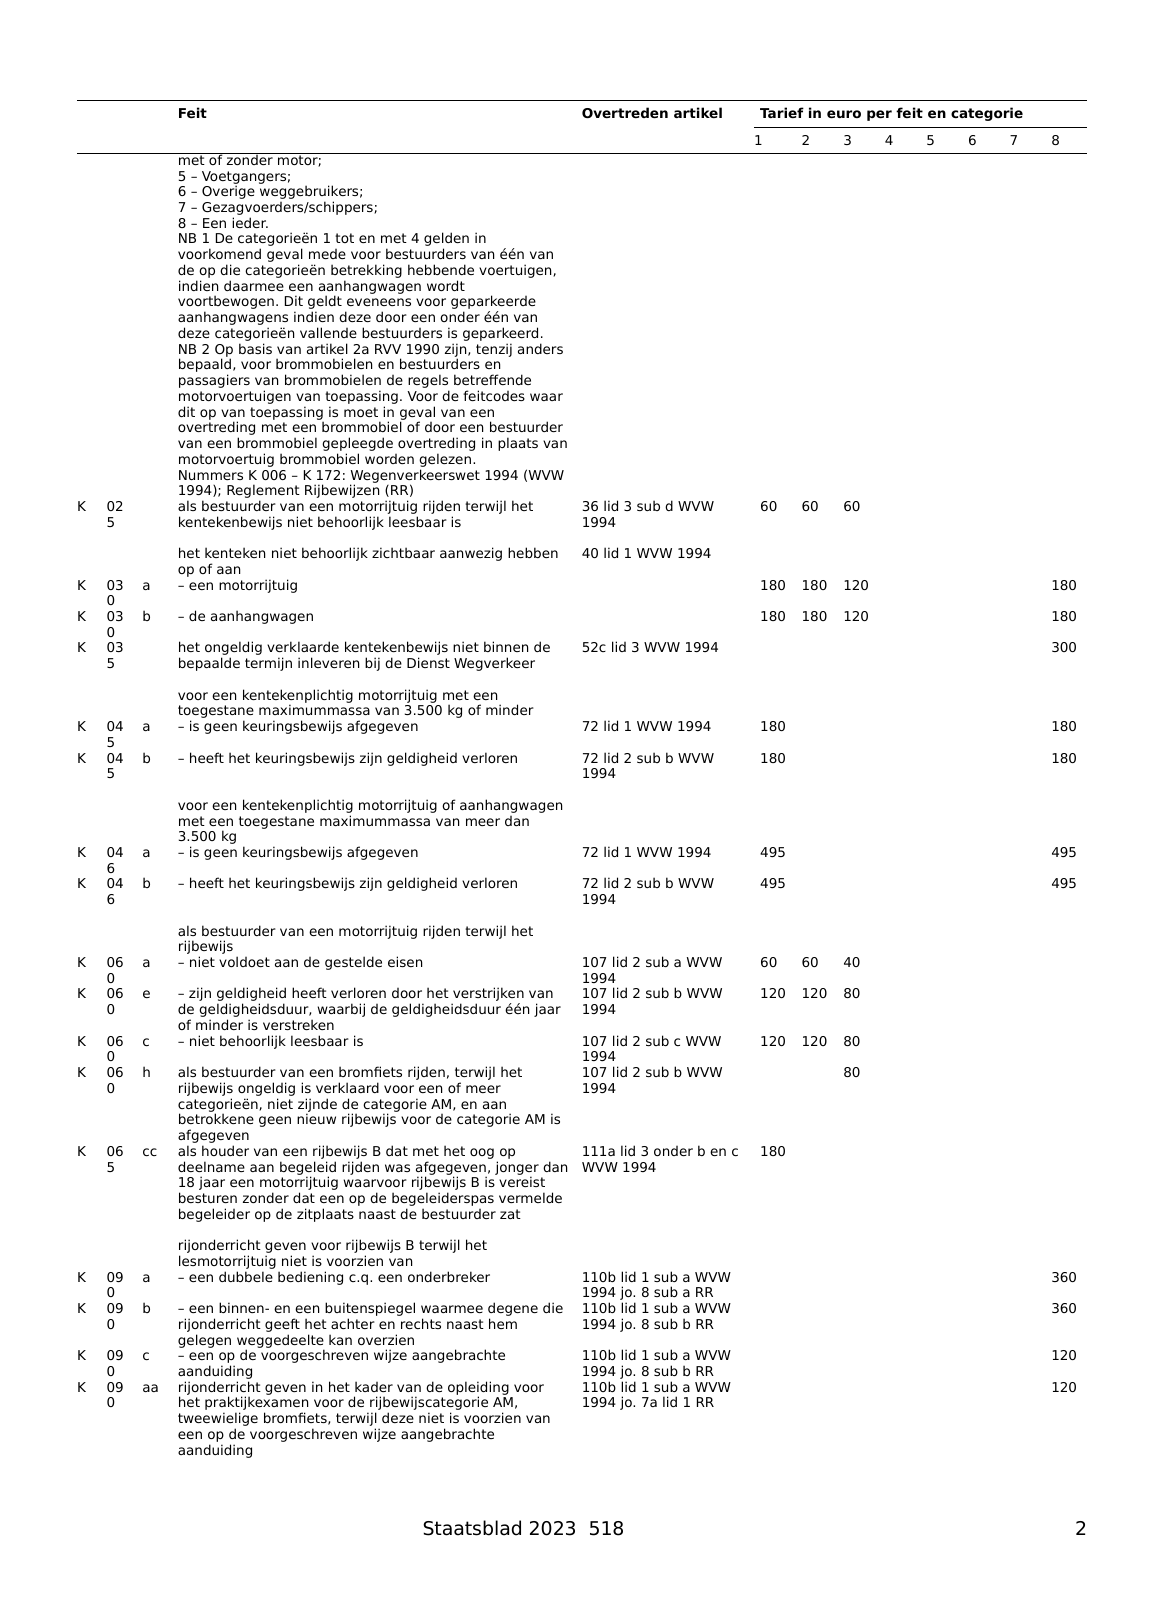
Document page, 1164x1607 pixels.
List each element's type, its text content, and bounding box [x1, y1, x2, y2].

table_cell [879, 750, 920, 782]
table_cell [796, 908, 837, 923]
table_cell [962, 499, 1003, 530]
table_cell – niet voldoet aan de gestelde eisen [172, 955, 576, 986]
table_cell [754, 184, 796, 200]
table_cell [77, 908, 101, 923]
table_cell 8 – Een ieder. [172, 216, 576, 231]
table_cell 60 [754, 499, 796, 530]
table_cell [837, 1238, 879, 1269]
table_cell 495 [754, 845, 796, 876]
table_cell [754, 154, 796, 168]
table_cell [920, 845, 962, 876]
table_cell [101, 1238, 136, 1269]
table_cell [754, 546, 796, 577]
table_cell 80 [837, 1034, 879, 1065]
table_cell [879, 1270, 920, 1301]
table_cell c [136, 1348, 172, 1379]
table_cell [962, 672, 1003, 687]
table_cell K [77, 876, 101, 908]
table_cell [101, 169, 136, 184]
table_cell [796, 924, 837, 955]
table_cell [796, 782, 837, 798]
table_cell [920, 924, 962, 955]
table_cell [920, 341, 962, 467]
table_cell 7 [1004, 128, 1045, 153]
table_cell 120 [1045, 1348, 1087, 1379]
table_cell [136, 688, 172, 719]
table_cell 495 [1045, 845, 1087, 876]
table_cell 180 [754, 609, 796, 640]
table_cell [754, 1270, 796, 1301]
table_cell [796, 1380, 837, 1458]
table_cell [1045, 688, 1087, 719]
table_cell [837, 231, 879, 341]
table_cell [576, 341, 754, 467]
table_cell [172, 672, 576, 687]
table_cell [172, 530, 576, 546]
table_cell [837, 169, 879, 184]
table_cell [962, 688, 1003, 719]
table_cell [920, 1222, 962, 1238]
table_cell 110b lid 1 sub a WVW 1994 jo. 8 sub b RR [576, 1348, 754, 1379]
table_cell [796, 530, 837, 546]
table_cell a [136, 1270, 172, 1301]
table_cell [1004, 845, 1045, 876]
table_cell [796, 845, 837, 876]
table_cell [136, 216, 172, 231]
table_cell [879, 876, 920, 908]
table_cell [962, 184, 1003, 200]
table_cell NB 1 De categorieën 1 tot en met 4 gelden in voorkomend geval mede voor bestuurders van één van de op die categorieën betrekking hebbende voertuigen, indien daarmee een aanhangwagen wordt voortbewogen. Dit geldt eveneens voor geparkeerde aanhangwagens indien deze door een onder één van deze categorieën vallende bestuurders is geparkeerd. [172, 231, 576, 341]
table_cell [1004, 1301, 1045, 1348]
table_cell [77, 341, 101, 467]
table_cell [136, 924, 172, 955]
table_cell [879, 530, 920, 546]
table_cell [879, 1238, 920, 1269]
table_cell cc [136, 1144, 172, 1222]
table_cell 060 [101, 986, 136, 1033]
table_cell [576, 688, 754, 719]
table_cell c [136, 1034, 172, 1065]
table_cell 80 [837, 1065, 879, 1144]
table_cell [101, 672, 136, 687]
table_cell [136, 200, 172, 216]
table_cell [879, 986, 920, 1033]
table_cell [962, 467, 1003, 499]
table_cell K [77, 640, 101, 672]
table_cell [796, 798, 837, 845]
table_cell [101, 200, 136, 216]
table_cell [77, 530, 101, 546]
table_cell [920, 986, 962, 1033]
table_cell [136, 640, 172, 672]
table_cell 110b lid 1 sub a WVW 1994 jo. 8 sub a RR [576, 1270, 754, 1301]
table_cell [101, 908, 136, 923]
table_cell [136, 169, 172, 184]
table_cell K [77, 1065, 101, 1144]
table_cell 72 lid 2 sub b WVW 1994 [576, 876, 754, 908]
table_cell [576, 908, 754, 923]
table_cell [77, 154, 101, 168]
table_cell [576, 200, 754, 216]
table_cell [920, 546, 962, 577]
table_cell [754, 1348, 796, 1379]
table_cell [576, 798, 754, 845]
table_cell b [136, 876, 172, 908]
table_cell 360 [1045, 1301, 1087, 1348]
table_cell [920, 200, 962, 216]
table_cell [136, 908, 172, 923]
table_cell [754, 530, 796, 546]
table_cell [1004, 216, 1045, 231]
table_cell 090 [101, 1348, 136, 1379]
table_cell [837, 876, 879, 908]
table_cell [1045, 1034, 1087, 1065]
table_cell 120 [754, 986, 796, 1033]
table_cell [101, 231, 136, 341]
table_cell [796, 672, 837, 687]
table_cell [754, 924, 796, 955]
table_cell rijonderricht geven in het kader van de opleiding voor het praktijkexamen voor de rijbewijscategorie AM, tweewielige bromfiets, terwijl deze niet is voorzien van een op de voorgeschreven wijze aangebrachte aanduiding [172, 1380, 576, 1458]
table_cell [920, 719, 962, 750]
table_cell 7 – Gezagvoerders/schippers; [172, 200, 576, 216]
table_cell [754, 169, 796, 184]
table_cell [920, 1034, 962, 1065]
table_cell [837, 782, 879, 798]
table_cell [754, 1222, 796, 1238]
table_cell [1004, 231, 1045, 341]
table_cell e [136, 986, 172, 1033]
table_cell 060 [101, 1065, 136, 1144]
table_cell [796, 341, 837, 467]
table_cell 72 lid 2 sub b WVW 1994 [576, 750, 754, 782]
table_cell 360 [1045, 1270, 1087, 1301]
table_cell [837, 1222, 879, 1238]
table_cell 111a lid 3 onder b en c WVW 1994 [576, 1144, 754, 1222]
table_cell [837, 798, 879, 845]
table_cell [1045, 1144, 1087, 1222]
table_cell [962, 341, 1003, 467]
table_cell [1045, 184, 1087, 200]
table_cell 300 [1045, 640, 1087, 672]
table_cell [77, 924, 101, 955]
table_cell [879, 1348, 920, 1379]
table_cell 180 [754, 750, 796, 782]
table_cell [136, 341, 172, 467]
table_cell [962, 1270, 1003, 1301]
table_cell – een op de voorgeschreven wijze aangebrachte aanduiding [172, 1348, 576, 1379]
table_cell [136, 782, 172, 798]
table_cell 6 – Overige weggebruikers; [172, 184, 576, 200]
table_cell – heeft het keuringsbewijs zijn geldigheid verloren [172, 750, 576, 782]
table_cell [1004, 640, 1045, 672]
table_cell [879, 499, 920, 530]
table_cell met of zonder motor; [172, 154, 576, 168]
table_cell [879, 1034, 920, 1065]
table_cell [920, 688, 962, 719]
table_cell [796, 169, 837, 184]
table_cell b [136, 609, 172, 640]
table_cell [754, 640, 796, 672]
table_cell [920, 750, 962, 782]
table_cell [1004, 1348, 1045, 1379]
table_cell [837, 530, 879, 546]
table_cell – is geen keuringsbewijs afgegeven [172, 845, 576, 876]
table_cell 8 [1045, 128, 1087, 153]
table_cell 36 lid 3 sub d WVW 1994 [576, 499, 754, 530]
table_cell 2 [796, 128, 837, 153]
table_cell 40 [837, 955, 879, 986]
table_cell [837, 1380, 879, 1458]
table_cell 120 [837, 609, 879, 640]
table_cell K [77, 845, 101, 876]
table_cell [136, 546, 172, 577]
table_cell [1004, 782, 1045, 798]
table_cell [920, 1270, 962, 1301]
table_cell K [77, 986, 101, 1033]
table_cell 090 [101, 1301, 136, 1348]
table_cell [879, 169, 920, 184]
table_cell 495 [1045, 876, 1087, 908]
table_cell NB 2 Op basis van artikel 2a RVV 1990 zijn, tenzij anders bepaald, voor brommobielen en bestuurders en passagiers van brommobielen de regels betreffende motorvoertuigen van toepassing. Voor de feitcodes waar dit op van toepassing is moet in geval van een overtreding met een brommobiel of door een bestuurder van een brommobiel gepleegde overtreding in plaats van motorvoertuig brommobiel worden gelezen. [172, 341, 576, 467]
table_cell 180 [796, 609, 837, 640]
table_cell [1004, 169, 1045, 184]
table_cell [77, 1222, 101, 1238]
table_cell [920, 216, 962, 231]
table_cell [920, 955, 962, 986]
table_cell [920, 154, 962, 168]
table_cell 52c lid 3 WVW 1994 [576, 640, 754, 672]
table_cell [879, 231, 920, 341]
table_cell [77, 216, 101, 231]
table_cell [1004, 546, 1045, 577]
table_cell [1004, 184, 1045, 200]
table_cell 120 [796, 1034, 837, 1065]
table_cell [754, 231, 796, 341]
table_cell [796, 467, 837, 499]
table_cell 60 [837, 499, 879, 530]
table_cell 4 [879, 128, 920, 153]
table_cell K [77, 1380, 101, 1458]
table_cell [576, 216, 754, 231]
table_cell rijonderricht geven voor rijbewijs B terwijl het lesmotorrijtuig niet is voorzien van [172, 1238, 576, 1269]
table_cell [920, 578, 962, 609]
table_cell 107 lid 2 sub c WVW 1994 [576, 1034, 754, 1065]
table_cell [879, 719, 920, 750]
table_cell [796, 184, 837, 200]
table_cell [879, 1222, 920, 1238]
table_cell [101, 688, 136, 719]
table_cell [101, 184, 136, 200]
table_cell 090 [101, 1380, 136, 1458]
table_cell [920, 499, 962, 530]
table_cell [962, 924, 1003, 955]
table_cell [879, 782, 920, 798]
table_cell [837, 216, 879, 231]
table_cell [77, 782, 101, 798]
table_cell [1004, 750, 1045, 782]
table_cell 090 [101, 1270, 136, 1301]
table_cell [136, 231, 172, 341]
table_cell [879, 845, 920, 876]
table_cell [879, 216, 920, 231]
table_cell [879, 200, 920, 216]
table_cell [1004, 530, 1045, 546]
table_cell [1045, 986, 1087, 1033]
table_cell [962, 798, 1003, 845]
table_cell [1004, 609, 1045, 640]
table_cell [796, 876, 837, 908]
table_cell [879, 1380, 920, 1458]
table_cell [576, 924, 754, 955]
table_cell [796, 546, 837, 577]
table_cell b [136, 750, 172, 782]
table_header [101, 101, 136, 153]
table_cell 72 lid 1 WVW 1994 [576, 719, 754, 750]
table_cell [796, 750, 837, 782]
table_cell [172, 782, 576, 798]
table_cell [837, 719, 879, 750]
table_cell [754, 1301, 796, 1348]
table_cell [576, 672, 754, 687]
table_cell [796, 640, 837, 672]
table_cell [796, 154, 837, 168]
table_cell [1004, 798, 1045, 845]
table_cell [101, 782, 136, 798]
table_header Feit [172, 101, 576, 153]
table_cell b [136, 1301, 172, 1348]
table_cell K [77, 1301, 101, 1348]
table_cell [962, 546, 1003, 577]
table_cell [837, 924, 879, 955]
table_cell – de aanhangwagen [172, 609, 576, 640]
table_cell [136, 467, 172, 499]
table_cell 180 [1045, 750, 1087, 782]
table_cell [136, 798, 172, 845]
table_cell [77, 688, 101, 719]
table_cell [1045, 672, 1087, 687]
table_cell [837, 1348, 879, 1379]
table_cell [837, 467, 879, 499]
table_cell [754, 782, 796, 798]
table_cell [796, 719, 837, 750]
table_cell [920, 609, 962, 640]
table_cell [962, 876, 1003, 908]
table_cell 60 [754, 955, 796, 986]
table_cell [837, 184, 879, 200]
table_cell [77, 467, 101, 499]
table_cell – heeft het keuringsbewijs zijn geldigheid verloren [172, 876, 576, 908]
table_cell [1045, 1238, 1087, 1269]
table_cell h [136, 1065, 172, 1144]
table_cell [920, 782, 962, 798]
table_cell 6 [962, 128, 1003, 153]
table_cell [796, 1222, 837, 1238]
table_cell [576, 231, 754, 341]
table_cell [879, 672, 920, 687]
table_cell [837, 750, 879, 782]
table_cell [77, 231, 101, 341]
table_cell – een motorrijtuig [172, 578, 576, 609]
table_header Overtreden artikel [576, 101, 754, 153]
table_cell [879, 154, 920, 168]
table_cell 107 lid 2 sub b WVW 1994 [576, 986, 754, 1033]
table_cell [920, 1380, 962, 1458]
table_cell [576, 169, 754, 184]
table_cell [962, 169, 1003, 184]
table_cell [837, 1270, 879, 1301]
table_cell [576, 1238, 754, 1269]
table_cell [962, 1348, 1003, 1379]
table_cell K [77, 1144, 101, 1222]
table_cell [920, 1301, 962, 1348]
table_cell [920, 908, 962, 923]
table_cell 180 [754, 1144, 796, 1222]
table_cell [1004, 1144, 1045, 1222]
table_cell [837, 341, 879, 467]
table_cell [879, 341, 920, 467]
table_cell [1004, 1065, 1045, 1144]
table_cell [879, 467, 920, 499]
table_cell 107 lid 2 sub a WVW 1994 [576, 955, 754, 986]
table_cell [136, 530, 172, 546]
table_cell 065 [101, 1144, 136, 1222]
table_cell [962, 1065, 1003, 1144]
table_cell [796, 1065, 837, 1144]
table_cell [1004, 672, 1045, 687]
table_cell [77, 1238, 101, 1269]
table_cell [754, 341, 796, 467]
table_cell 5 – Voetgangers; [172, 169, 576, 184]
table_cell 045 [101, 719, 136, 750]
table_cell Nummers K 006 – K 172: Wegenverkeerswet 1994 (WVW 1994); Reglement Rijbewijzen (RR) [172, 467, 576, 499]
table_cell [1045, 341, 1087, 467]
table_cell [754, 1065, 796, 1144]
table_cell [172, 1222, 576, 1238]
table_cell – een dubbele bediening c.q. een onderbreker [172, 1270, 576, 1301]
table_cell K [77, 1348, 101, 1379]
table_cell 120 [1045, 1380, 1087, 1458]
table_cell [879, 546, 920, 577]
table_cell [920, 1348, 962, 1379]
table_cell [77, 169, 101, 184]
table_cell K [77, 1270, 101, 1301]
table_cell [879, 955, 920, 986]
table_cell [962, 640, 1003, 672]
table_cell [136, 1238, 172, 1269]
table_cell [920, 184, 962, 200]
table_cell [962, 1144, 1003, 1222]
table_cell [77, 200, 101, 216]
table_cell 045 [101, 750, 136, 782]
table_cell [920, 1238, 962, 1269]
table_cell [1045, 924, 1087, 955]
table_cell [1045, 231, 1087, 341]
table_cell [1004, 924, 1045, 955]
table_cell [77, 546, 101, 577]
table_cell [1004, 688, 1045, 719]
table_cell als houder van een rijbewijs B dat met het oog op deelname aan begeleid rijden was afgegeven, jonger dan 18 jaar een motorrijtuig waarvoor rijbewijs B is vereist besturen zonder dat een op de begeleiderspas vermelde begeleider op de zitplaats naast de bestuurder zat [172, 1144, 576, 1222]
table_cell [837, 1301, 879, 1348]
table_cell [879, 1144, 920, 1222]
table_cell [796, 1144, 837, 1222]
table_cell [962, 154, 1003, 168]
table_cell [879, 184, 920, 200]
table_cell voor een kentekenplichtig motorrijtuig of aanhangwagen met een toegestane maximummassa van meer dan 3.500 kg [172, 798, 576, 845]
table_cell [576, 578, 754, 609]
table_cell [77, 184, 101, 200]
table_cell [837, 154, 879, 168]
table_cell 180 [1045, 719, 1087, 750]
table_cell K [77, 750, 101, 782]
table_cell [1045, 1065, 1087, 1144]
table_cell [1004, 908, 1045, 923]
table_cell [796, 1270, 837, 1301]
table_cell [754, 908, 796, 923]
table_cell [101, 798, 136, 845]
table_cell [920, 530, 962, 546]
table_cell 110b lid 1 sub a WVW 1994 jo. 7a lid 1 RR [576, 1380, 754, 1458]
table_cell [962, 750, 1003, 782]
table_cell [962, 719, 1003, 750]
table_cell [576, 184, 754, 200]
table_header Tarief in euro per feit en categorie [754, 101, 1087, 127]
table_cell [576, 1222, 754, 1238]
table_cell [920, 467, 962, 499]
table_cell [1004, 499, 1045, 530]
table_cell 035 [101, 640, 136, 672]
table_cell [837, 640, 879, 672]
table_cell 110b lid 1 sub a WVW 1994 jo. 8 sub b RR [576, 1301, 754, 1348]
table_cell [962, 609, 1003, 640]
table_cell 060 [101, 955, 136, 986]
table_cell [1045, 216, 1087, 231]
table_cell [796, 1238, 837, 1269]
table_cell [879, 798, 920, 845]
table_cell [962, 986, 1003, 1033]
table_cell [879, 1301, 920, 1348]
table_cell [837, 546, 879, 577]
table_cell a [136, 719, 172, 750]
table_cell a [136, 845, 172, 876]
table_cell [879, 1065, 920, 1144]
table_cell [1004, 467, 1045, 499]
table_cell 046 [101, 876, 136, 908]
table_cell – een binnen- en een buitenspiegel waarmee degene die rijonderricht geeft het achter en rechts naast hem gelegen weggedeelte kan overzien [172, 1301, 576, 1348]
table_cell [1004, 876, 1045, 908]
table_cell 180 [1045, 609, 1087, 640]
table_cell [962, 578, 1003, 609]
table_cell [1004, 719, 1045, 750]
table_cell [101, 154, 136, 168]
table_cell [136, 672, 172, 687]
table_cell – zijn geldigheid heeft verloren door het verstrijken van de geldigheidsduur, waarbij de geldigheidsduur één jaar of minder is verstreken [172, 986, 576, 1033]
table_cell [1045, 1222, 1087, 1238]
table_cell [754, 216, 796, 231]
table_cell [1004, 578, 1045, 609]
table_cell [1004, 1380, 1045, 1458]
table_cell 180 [1045, 578, 1087, 609]
table_cell a [136, 578, 172, 609]
table_header [136, 101, 172, 153]
table_cell [1045, 154, 1087, 168]
table_cell als bestuurder van een motorrijtuig rijden terwijl het kentekenbewijs niet behoorlijk leesbaar is [172, 499, 576, 530]
table_cell [962, 1238, 1003, 1269]
table_cell [879, 908, 920, 923]
table_cell [754, 1238, 796, 1269]
table_cell [1045, 467, 1087, 499]
table_cell [1004, 986, 1045, 1033]
table_cell [576, 782, 754, 798]
table_cell K [77, 609, 101, 640]
table_cell [1045, 200, 1087, 216]
table_cell [1004, 200, 1045, 216]
table_cell 495 [754, 876, 796, 908]
table_cell [962, 216, 1003, 231]
table_header [77, 101, 101, 153]
table_cell 046 [101, 845, 136, 876]
table_cell [101, 1222, 136, 1238]
table_cell [920, 1065, 962, 1144]
table_cell K [77, 499, 101, 530]
table_cell [1045, 546, 1087, 577]
table_cell – niet behoorlijk leesbaar is [172, 1034, 576, 1065]
table_cell [1045, 169, 1087, 184]
table_cell [136, 499, 172, 530]
table_cell [754, 467, 796, 499]
table_cell [879, 924, 920, 955]
table_cell [172, 908, 576, 923]
table_cell 40 lid 1 WVW 1994 [576, 546, 754, 577]
table_cell [920, 231, 962, 341]
table_cell [962, 845, 1003, 876]
table_cell [754, 688, 796, 719]
table_cell [796, 231, 837, 341]
table_cell [962, 782, 1003, 798]
table_cell [1045, 955, 1087, 986]
table_cell [754, 1380, 796, 1458]
table_cell [796, 1348, 837, 1379]
table_cell [962, 200, 1003, 216]
table_cell [920, 876, 962, 908]
table_cell voor een kentekenplichtig motorrijtuig met een toegestane maximummassa van 3.500 kg of minder [172, 688, 576, 719]
table_cell [576, 609, 754, 640]
table_cell [879, 578, 920, 609]
table_cell [136, 1222, 172, 1238]
table_cell 72 lid 1 WVW 1994 [576, 845, 754, 876]
table_cell [1004, 1034, 1045, 1065]
table_cell [754, 798, 796, 845]
table_cell [920, 798, 962, 845]
table_cell het kenteken niet behoorlijk zichtbaar aanwezig hebben op of aan [172, 546, 576, 577]
table_cell [962, 231, 1003, 341]
table_cell [962, 1034, 1003, 1065]
table_cell [1004, 1238, 1045, 1269]
table_cell [920, 672, 962, 687]
table_cell [962, 530, 1003, 546]
table_cell aa [136, 1380, 172, 1458]
table_cell het ongeldig verklaarde kentekenbewijs niet binnen de bepaalde termijn inleveren bij de Dienst Wegverkeer [172, 640, 576, 672]
table_cell K [77, 1034, 101, 1065]
table_cell 180 [754, 578, 796, 609]
table_cell [101, 467, 136, 499]
table_cell [837, 688, 879, 719]
table_cell 60 [796, 955, 837, 986]
table_cell 060 [101, 1034, 136, 1065]
table_cell [837, 845, 879, 876]
table_cell [1004, 1222, 1045, 1238]
table_cell [754, 200, 796, 216]
table_cell [879, 688, 920, 719]
table_cell 5 [920, 128, 962, 153]
table_cell [1045, 782, 1087, 798]
table_cell 030 [101, 578, 136, 609]
table_cell [576, 154, 754, 168]
table_cell [962, 1301, 1003, 1348]
table_cell [962, 1380, 1003, 1458]
table_cell K [77, 578, 101, 609]
table_cell 1 [754, 128, 796, 153]
table_cell [77, 672, 101, 687]
table_cell [796, 216, 837, 231]
table_cell [837, 908, 879, 923]
table_cell [879, 640, 920, 672]
table_cell [101, 216, 136, 231]
table_cell [1004, 341, 1045, 467]
table_cell [77, 798, 101, 845]
table_cell 80 [837, 986, 879, 1033]
table_cell 025 [101, 499, 136, 530]
table_cell [837, 672, 879, 687]
table_cell [1045, 530, 1087, 546]
table_cell [837, 1144, 879, 1222]
table_cell [101, 341, 136, 467]
table_cell [796, 200, 837, 216]
table_cell als bestuurder van een motorrijtuig rijden terwijl het rijbewijs [172, 924, 576, 955]
table_cell 3 [837, 128, 879, 153]
table_cell [962, 955, 1003, 986]
table_cell – is geen keuringsbewijs afgegeven [172, 719, 576, 750]
table_cell [962, 1222, 1003, 1238]
table_cell K [77, 955, 101, 986]
table_cell [754, 672, 796, 687]
table_cell [136, 184, 172, 200]
table_cell K [77, 719, 101, 750]
table_cell [1045, 499, 1087, 530]
table_cell [136, 154, 172, 168]
table_cell [1045, 908, 1087, 923]
table_cell 120 [754, 1034, 796, 1065]
table_cell [101, 924, 136, 955]
table_cell [879, 609, 920, 640]
table_cell [576, 467, 754, 499]
table_cell [1004, 154, 1045, 168]
table_cell 180 [796, 578, 837, 609]
table_cell [796, 688, 837, 719]
table_cell [101, 530, 136, 546]
table_cell [920, 169, 962, 184]
table_cell [920, 1144, 962, 1222]
table_cell [1045, 798, 1087, 845]
table_cell 120 [837, 578, 879, 609]
table_cell [576, 530, 754, 546]
table_cell 180 [754, 719, 796, 750]
table_cell 60 [796, 499, 837, 530]
table_cell [920, 640, 962, 672]
table_cell [962, 908, 1003, 923]
table_cell [1004, 955, 1045, 986]
table_cell a [136, 955, 172, 986]
table_cell 107 lid 2 sub b WVW 1994 [576, 1065, 754, 1144]
table_cell [1004, 1270, 1045, 1301]
table_cell [796, 1301, 837, 1348]
table_cell [837, 200, 879, 216]
table_cell 030 [101, 609, 136, 640]
table_cell [101, 546, 136, 577]
table_cell als bestuurder van een bromfiets rijden, terwijl het rijbewijs ongeldig is verklaard voor een of meer categorieën, niet zijnde de categorie AM, en aan betrokkene geen nieuw rijbewijs voor de categorie AM is afgegeven [172, 1065, 576, 1144]
table_cell 120 [796, 986, 837, 1033]
